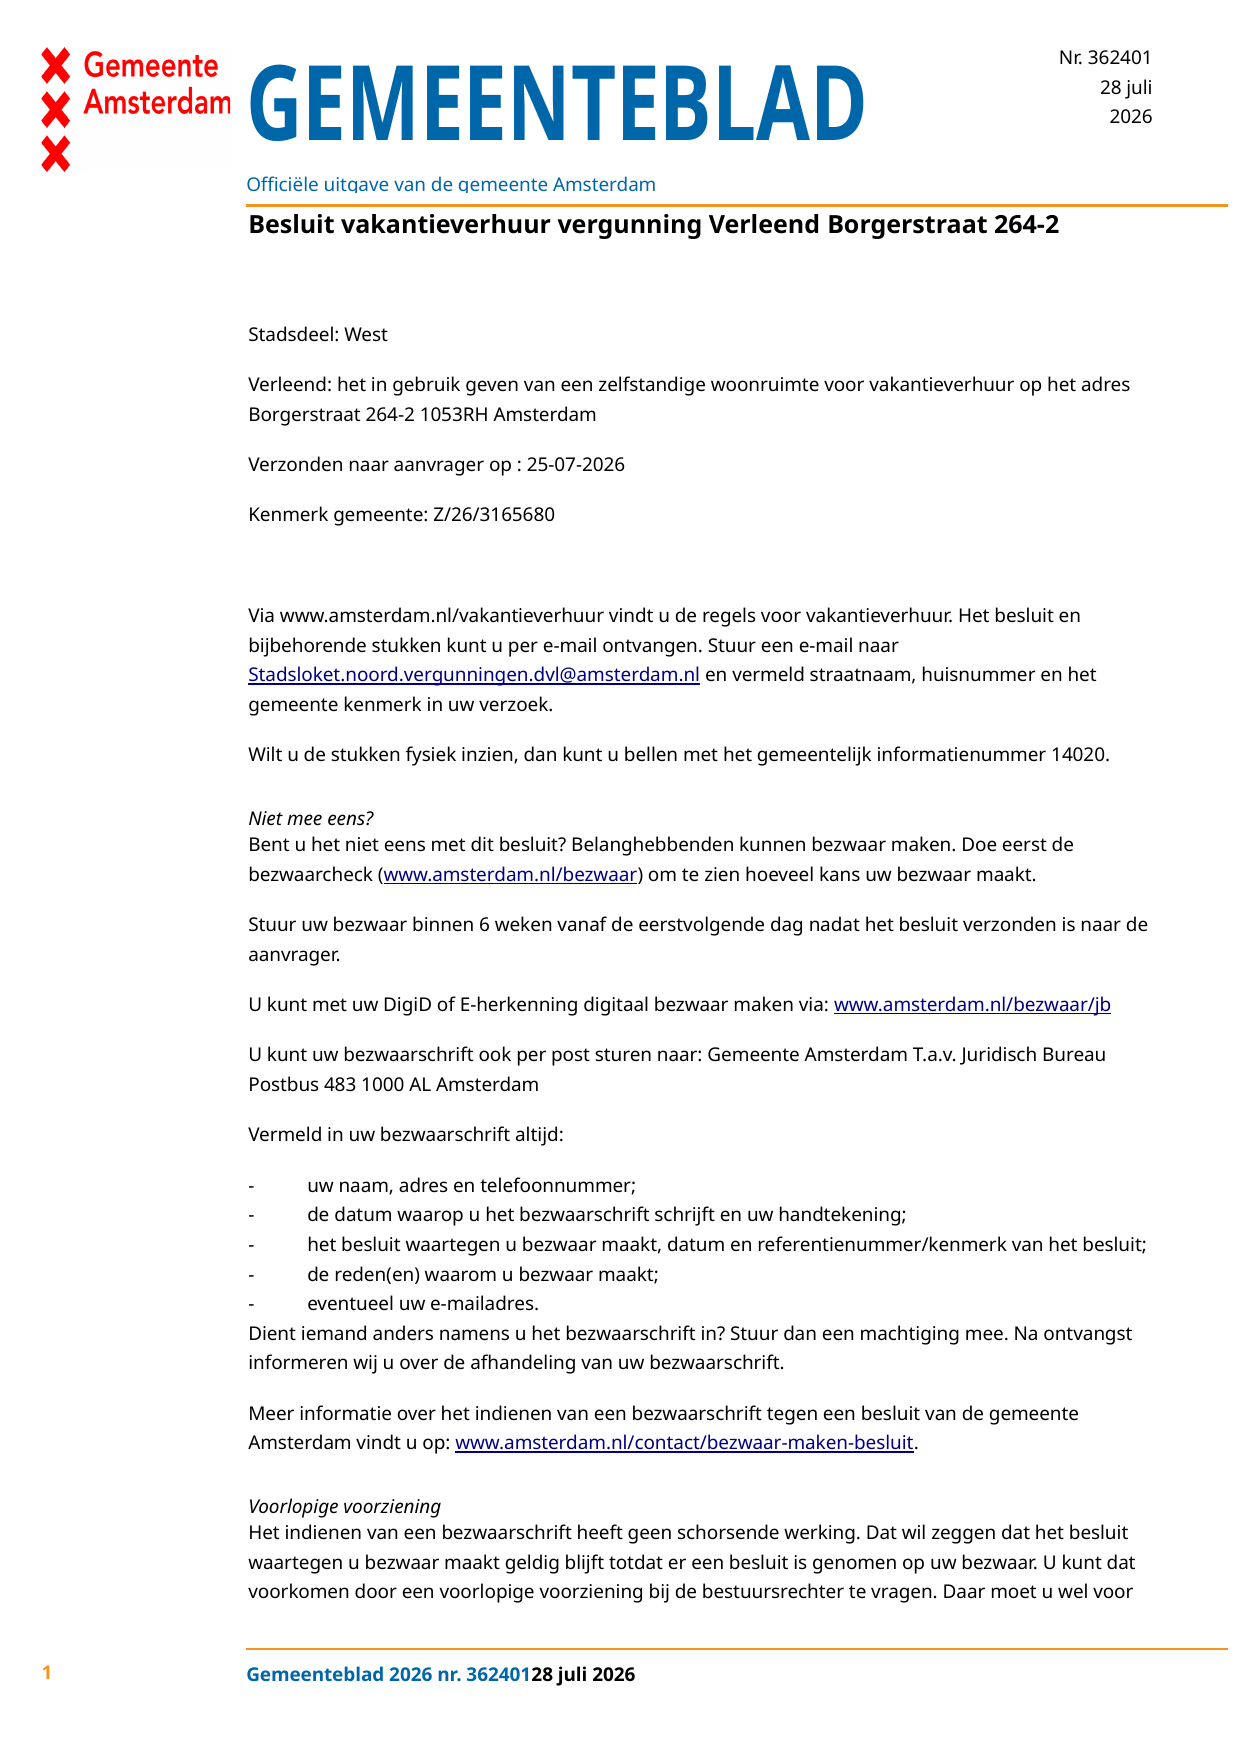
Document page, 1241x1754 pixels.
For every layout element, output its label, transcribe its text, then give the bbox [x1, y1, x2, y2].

list het besluit waartegen u bezwaar maakt, datum en referentienummer/kenmerk van het besluit; [248, 1231, 1152, 1257]
list de datum waarop u het bezwaarschrift schrijft en uw handtekening; [248, 1202, 1152, 1227]
text Bent u het niet eens met dit besluit? Belanghebbenden kunnen bezwaar maken. Doe eerst de bezwaarcheck (www.amsterdam.nl/bezwaar) om te zien hoeveel kans uw bezwaar maakt. [248, 831, 1152, 887]
picture [41, 47, 231, 172]
text Besluit vakantieverhuur vergunning Verleend Borgerstraat 264-2 [248, 207, 1152, 241]
text U kunt uw bezwaarschrift ook per post sturen naar: Gemeente Amsterdam T.a.v. Juridisch Bureau Postbus 483 1000 AL Amsterdam [248, 1042, 1152, 1097]
text Het indienen van een bezwaarschrift heeft geen schorsende werking. Dat wil zeggen dat het besluit waartegen u bezwaar maakt geldig blijft totdat er een besluit is genomen op uw bezwaar. U kunt dat voorkomen door een voorlopige voorziening bij de bestuursrechter te vragen. Daar moet u wel voor [248, 1519, 1152, 1604]
text Vermeld in uw bezwaarschrift altijd: [248, 1122, 1152, 1147]
text Voorlopige voorziening [248, 1493, 1152, 1519]
text Via www.amsterdam.nl/vakantieverhuur vindt u de regels voor vakantieverhuur. Het besluit en bijbehorende stukken kunt u per e-mail ontvangen. Stuur een e-mail naar Stadsloket.noord.vergunningen.dvl@amsterdam.nl en vermeld straatnaam, huisnummer en het gemeente kenmerk in uw verzoek. [248, 602, 1152, 717]
text Dient iemand anders namens u het bezwaarschrift in? Stuur dan een machtiging mee. Na ontvangst informeren wij u over de afhandeling van uw bezwaarschrift. [248, 1320, 1152, 1375]
text Stuur uw bezwaar binnen 6 weken vanaf de eerstvolgende dag nadat het besluit verzonden is naar de aanvrager. [248, 911, 1152, 967]
text Niet mee eens? [248, 806, 1152, 831]
text Wilt u de stukken fysiek inzien, dan kunt u bellen met het gemeentelijk informatienummer 14020. [248, 742, 1152, 767]
list de reden(en) waarom u bezwaar maakt; [248, 1261, 1152, 1287]
text Verleend: het in gebruik geven van een zelfstandige woonruimte voor vakantieverhuur op het adres Borgerstraat 264-2 1053RH Amsterdam [248, 371, 1152, 426]
text U kunt met uw DigiD of E-herkenning digitaal bezwaar maken via: www.amsterdam.nl/bezwaar/jb [248, 991, 1152, 1017]
text Stadsdeel: West [248, 321, 1152, 346]
text Verzonden naar aanvrager op : 25-07-2026 [248, 451, 1152, 477]
text Kenmerk gemeente: Z/26/3165680 [248, 502, 1152, 527]
list uw naam, adres en telefoonnummer; [248, 1172, 1152, 1198]
text Meer informatie over het indienen van een bezwaarschrift tegen een besluit van de gemeente Amsterdam vindt u op: www.amsterdam.nl/contact/bezwaar-maken-besluit. [248, 1400, 1152, 1455]
list eventueel uw e-mailadres. [248, 1290, 1152, 1316]
